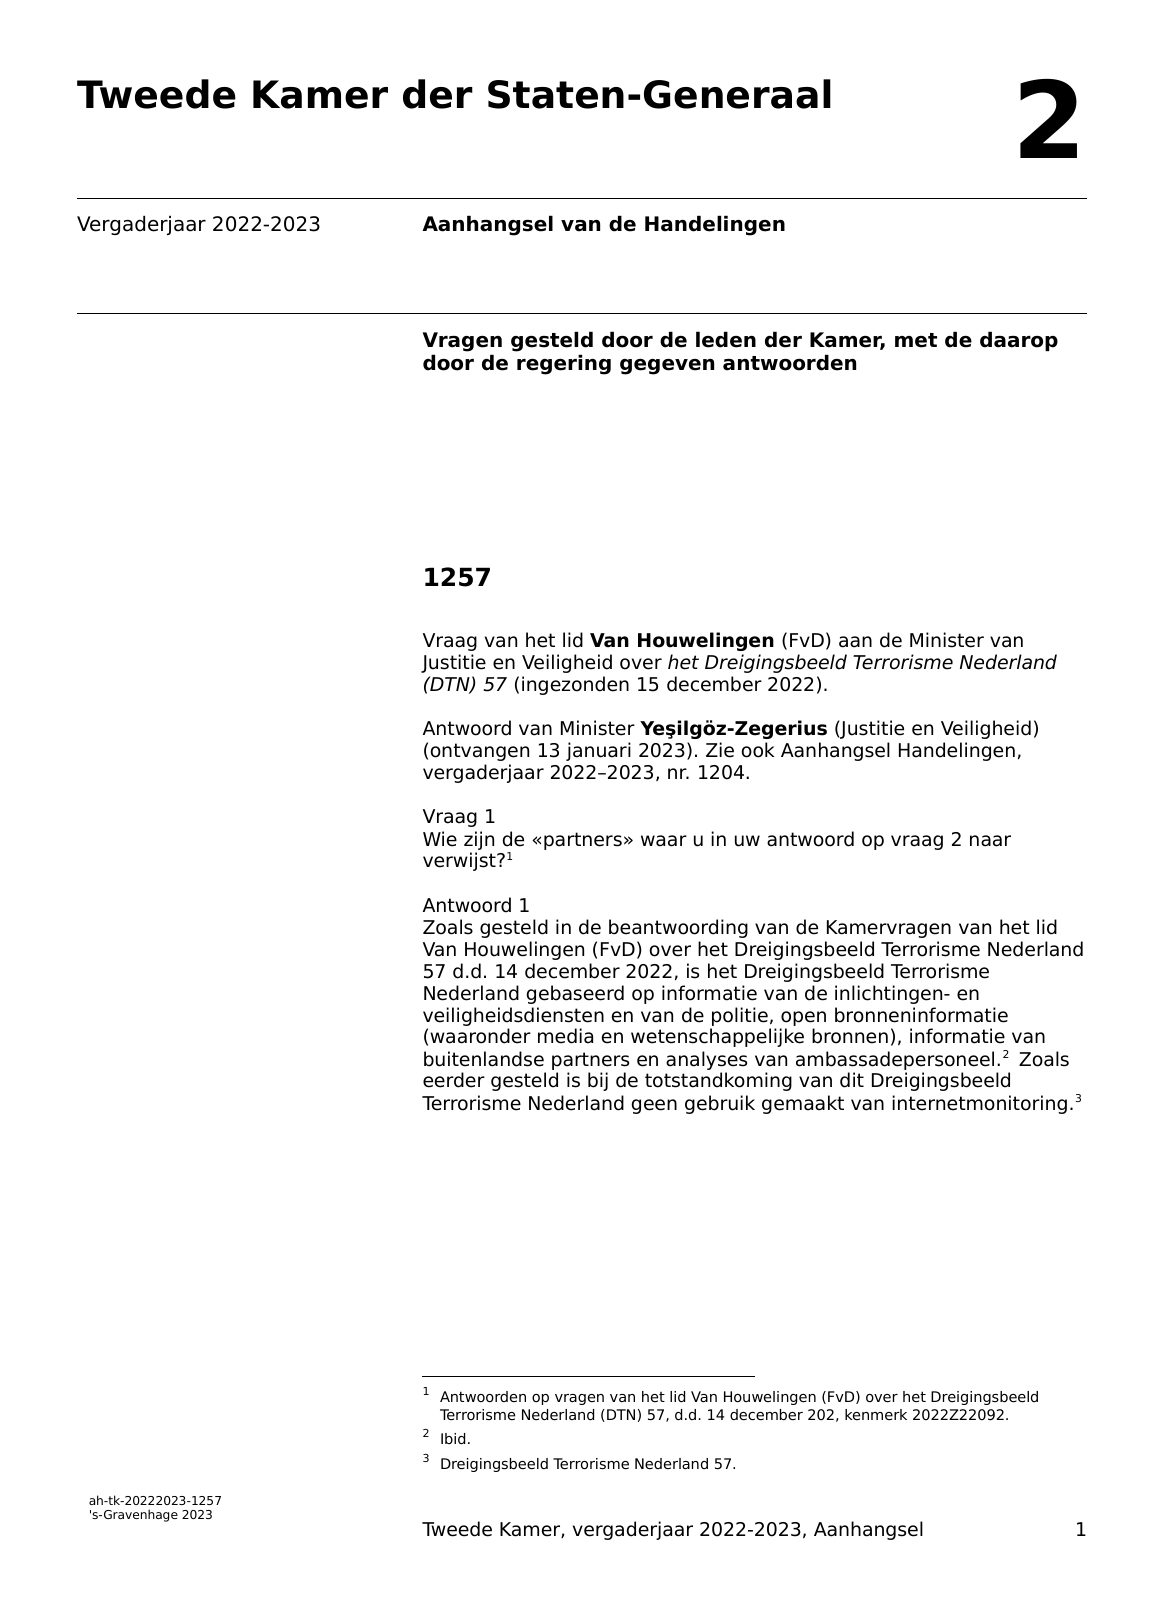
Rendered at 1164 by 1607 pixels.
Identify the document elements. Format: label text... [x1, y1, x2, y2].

text Ibid. [422, 1427, 1087, 1449]
table_header Tweede Kamer der Staten-Generaal [77, 59, 886, 198]
text Wie zijn de «partners» waar u in uw antwoord op vraag 2 naar verwijst? [422, 828, 1087, 872]
text Vraag 1 [422, 806, 1087, 828]
table_cell [77, 314, 422, 375]
text 1257 [422, 563, 1087, 592]
text Dreigingsbeeld Terrorisme Nederland 57. [422, 1452, 1087, 1474]
text Antwoorden op vragen van het lid Van Houwelingen (FvD) over het Dreigingsbeeld Terrorisme Nederland (DTN) 57, d.d. 14 december 202, kenmerk 2022Z22092. [422, 1385, 1087, 1424]
table_header 2 [886, 59, 1087, 198]
text 's-Gravenhage 2023 [88, 1508, 323, 1522]
text Antwoord van Minister Yeşilgöz-Zegerius (Justitie en Veiligheid) (ontvangen 13 januari 2023). Zie ook Aanhangsel Handelingen, vergaderjaar 2022–2023, nr. 1204. [422, 718, 1087, 784]
table_cell Vergaderjaar 2022-2023 [77, 199, 422, 313]
text Vraag van het lid Van Houwelingen (FvD) aan de Minister van Justitie en Veiligheid over het Dreigingsbeeld Terrorisme Nederland (DTN) 57 (ingezonden 15 december 2022). [422, 630, 1087, 696]
text Antwoord 1 [422, 894, 1087, 917]
table_cell Aanhangsel van de Handelingen [422, 199, 1087, 313]
text ah-tk-20222023-1257 [88, 1494, 323, 1508]
text Zoals gesteld in de beantwoording van de Kamervragen van het lid Van Houwelingen (FvD) over het Dreigingsbeeld Terrorisme Nederland 57 d.d. 14 december 2022, is het Dreigingsbeeld Terrorisme Nederland gebaseerd op informatie van de inlichtingen- en veiligheidsdiensten en van de politie, open bronneninformatie (waaronder media en wetenschappelijke bronnen), informatie van buitenlandse partners en analyses van ambassadepersoneel. Zoals eerder gesteld is bij de totstandkoming van dit Dreigingsbeeld Terrorisme Nederland geen gebruik gemaakt van internetmonitoring. [422, 917, 1087, 1114]
table_cell Vragen gesteld door de leden der Kamer, met de daarop door de regering gegeven antwoorden [422, 314, 1087, 375]
